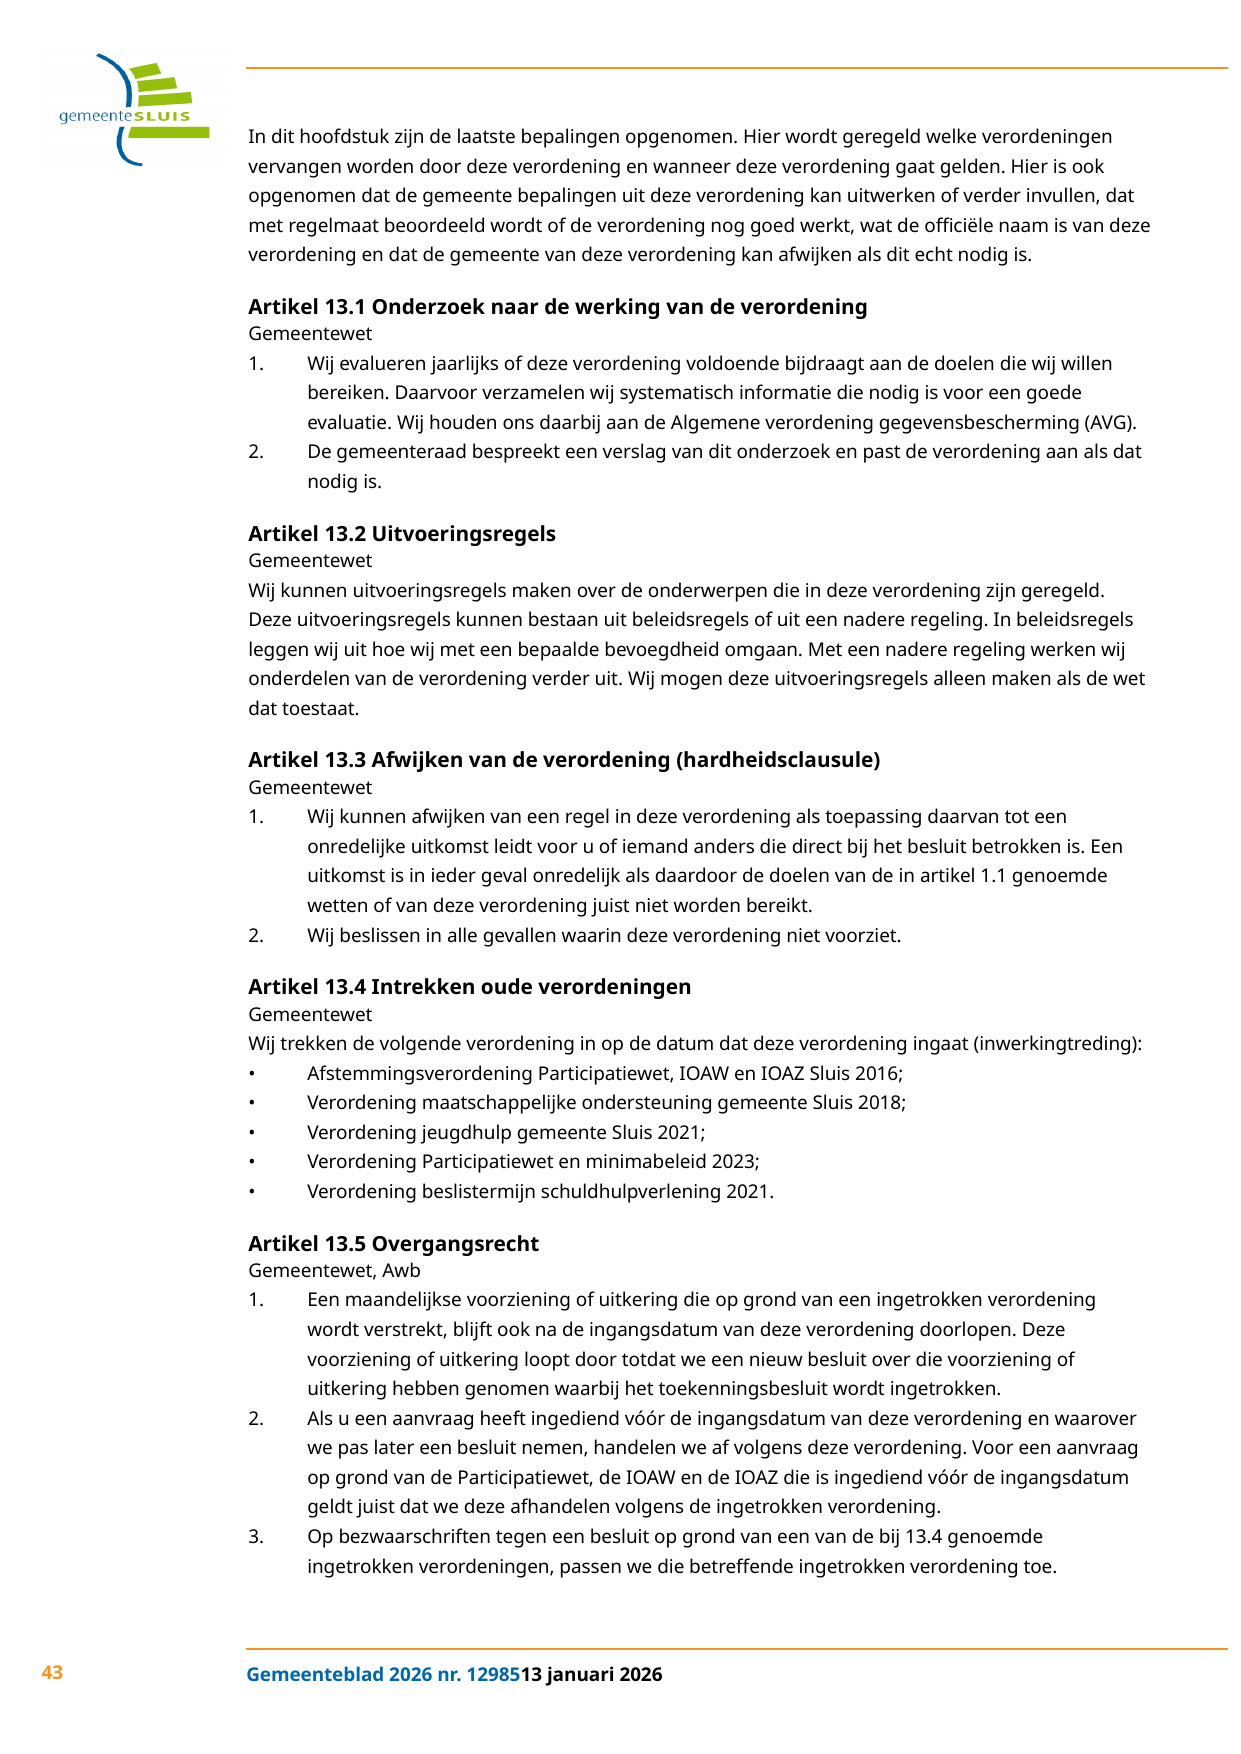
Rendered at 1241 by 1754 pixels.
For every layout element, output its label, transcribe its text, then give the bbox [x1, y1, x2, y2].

text Gemeentewet [248, 1001, 1152, 1026]
text Artikel 13.2 Uitvoeringsregels [248, 519, 1152, 547]
text Artikel 13.1 Onderzoek naar de werking van de verordening [248, 292, 1152, 320]
list Een maandelijkse voorziening of uitkering die op grond van een ingetrokken verordening wordt verstrekt, blijft ook na de ingangsdatum van deze verordening doorlopen. Deze voorziening of uitkering loopt door totdat we een nieuw besluit over die voorziening of uitkering hebben genomen waarbij het toekenningsbesluit wordt ingetrokken. [248, 1287, 1152, 1401]
text Artikel 13.4 Intrekken oude verordeningen [248, 972, 1152, 1001]
list Wij beslissen in alle gevallen waarin deze verordening niet voorziet. [248, 922, 1152, 948]
picture [41, 47, 231, 172]
list Verordening jeugdhulp gemeente Sluis 2021; [248, 1119, 1152, 1145]
text Artikel 13.5 Overgangsrecht [248, 1229, 1152, 1257]
list Op bezwaarschriften tegen een besluit op grond van een van de bij 13.4 genoemde ingetrokken verordeningen, passen we die betreffende ingetrokken verordening toe. [248, 1523, 1152, 1579]
list Verordening beslistermijn schuldhulpverlening 2021. [248, 1178, 1152, 1204]
text Gemeentewet [248, 320, 1152, 346]
list Wij kunnen afwijken van een regel in deze verordening als toepassing daarvan tot een onredelijke uitkomst leidt voor u of iemand anders die direct bij het besluit betrokken is. Een uitkomst is in ieder geval onredelijk als daardoor de doelen van de in artikel 1.1 genoemde wetten of van deze verordening juist niet worden bereikt. [248, 803, 1152, 918]
list Afstemmingsverordening Participatiewet, IOAW en IOAZ Sluis 2016; [248, 1060, 1152, 1086]
text Gemeentewet [248, 774, 1152, 800]
text Gemeentewet [248, 547, 1152, 573]
list Wij evalueren jaarlijks of deze verordening voldoende bijdraagt aan de doelen die wij willen bereiken. Daarvoor verzamelen wij systematisch informatie die nodig is voor een goede evaluatie. Wij houden ons daarbij aan de Algemene verordening gegevensbescherming (AVG). [248, 350, 1152, 435]
text Wij trekken de volgende verordening in op de datum dat deze verordening ingaat (inwerkingtreding): [248, 1030, 1152, 1056]
text Artikel 13.3 Afwijken van de verordening (hardheidsclausule) [248, 746, 1152, 774]
list Als u een aanvraag heeft ingediend vóór de ingangsdatum van deze verordening en waarover we pas later een besluit nemen, handelen we af volgens deze verordening. Voor een aanvraag op grond van de Participatiewet, de IOAW en de IOAZ die is ingediend vóór de ingangsdatum geldt juist dat we deze afhandelen volgens de ingetrokken verordening. [248, 1405, 1152, 1519]
list Verordening maatschappelijke ondersteuning gemeente Sluis 2018; [248, 1089, 1152, 1115]
text Gemeentewet, Awb [248, 1257, 1152, 1283]
list De gemeenteraad bespreekt een verslag van dit onderzoek en past de verordening aan als dat nodig is. [248, 439, 1152, 494]
text In dit hoofdstuk zijn de laatste bepalingen opgenomen. Hier wordt geregeld welke verordeningen vervangen worden door deze verordening en wanneer deze verordening gaat gelden. Hier is ook opgenomen dat de gemeente bepalingen uit deze verordening kan uitwerken of verder invullen, dat met regelmaat beoordeeld wordt of de verordening nog goed werkt, wat de officiële naam is van deze verordening en dat de gemeente van deze verordening kan afwijken als dit echt nodig is. [248, 123, 1152, 267]
list Verordening Participatiewet en minimabeleid 2023; [248, 1149, 1152, 1174]
text Wij kunnen uitvoeringsregels maken over de onderwerpen die in deze verordening zijn geregeld. Deze uitvoeringsregels kunnen bestaan uit beleidsregels of uit een nadere regeling. In beleidsregels leggen wij uit hoe wij met een bepaalde bevoegdheid omgaan. Met een nadere regeling werken wij onderdelen van de verordening verder uit. Wij mogen deze uitvoeringsregels alleen maken als de wet dat toestaat. [248, 577, 1152, 721]
